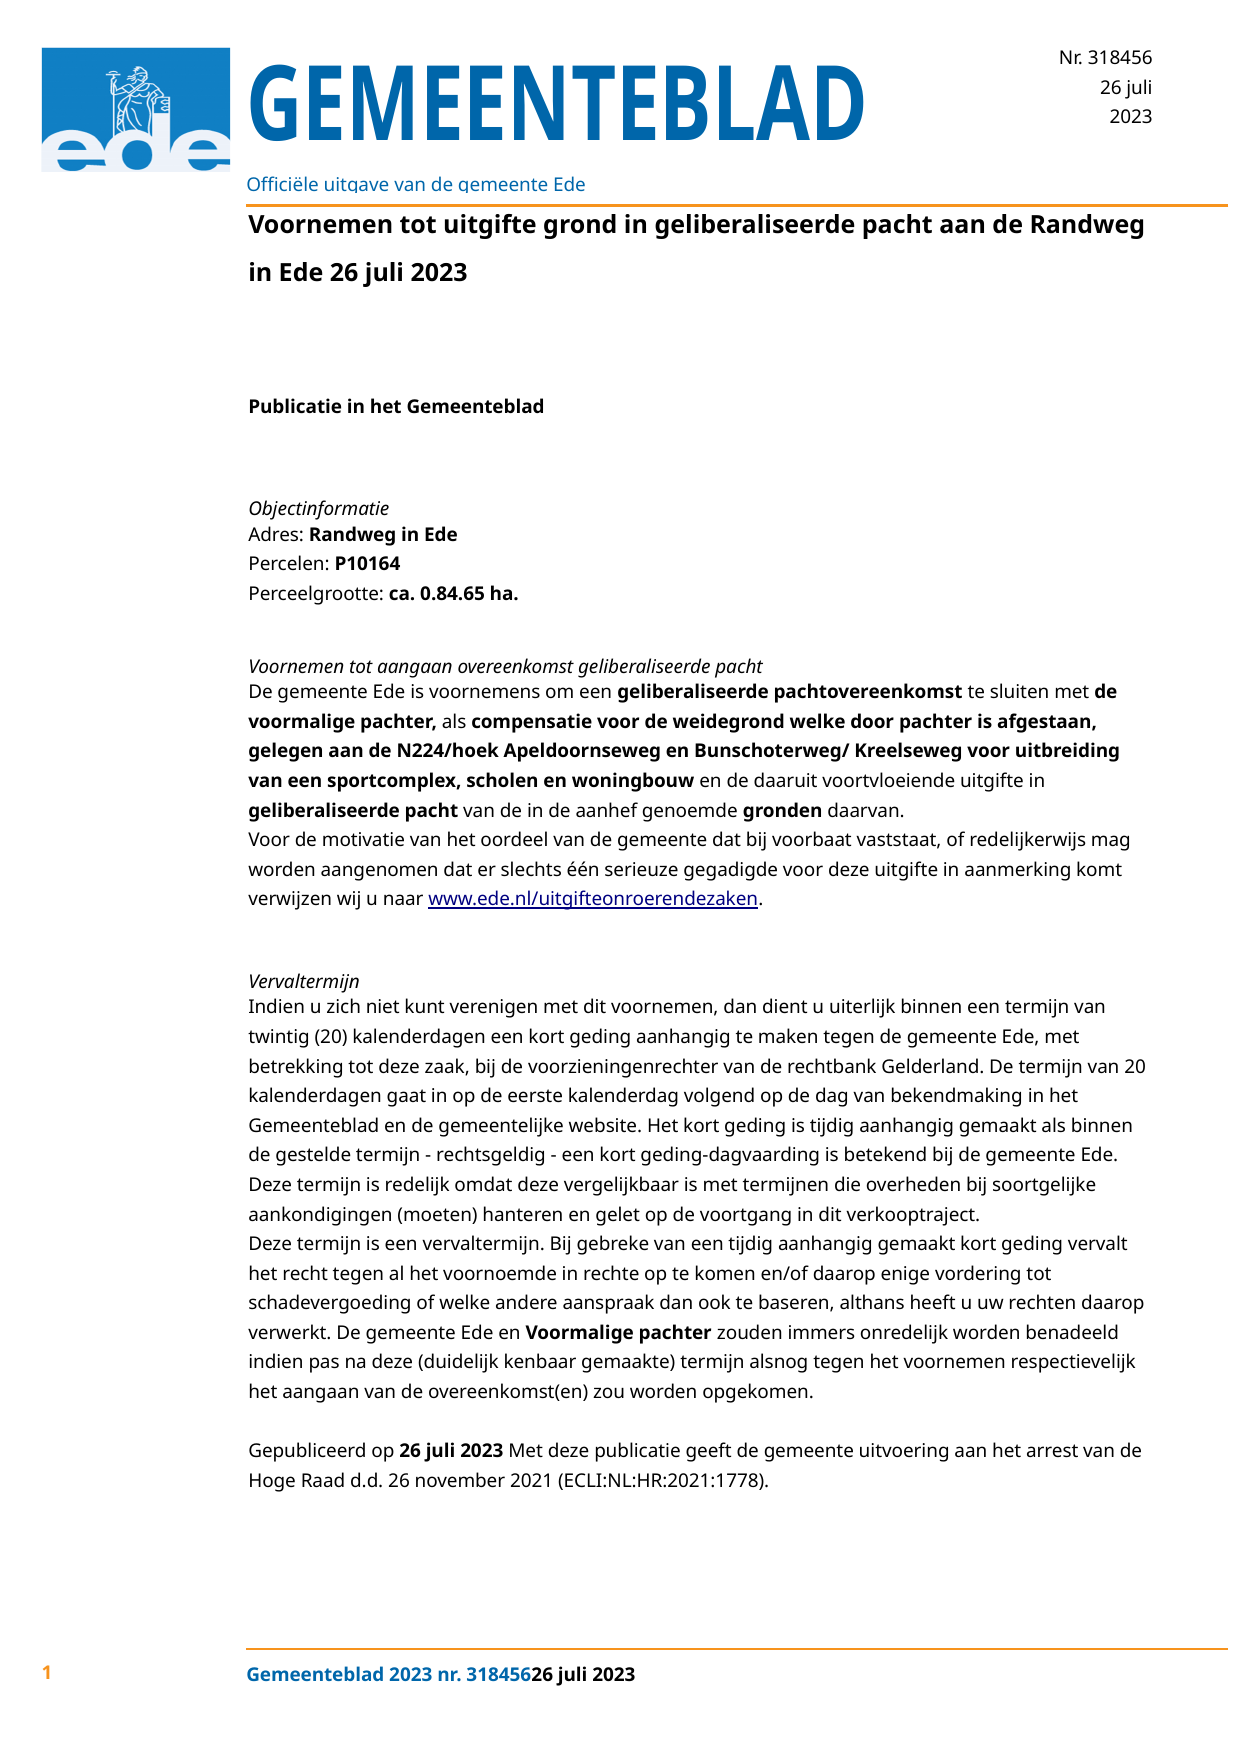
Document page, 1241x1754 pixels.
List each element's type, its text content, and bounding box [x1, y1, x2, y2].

text Percelen: P10164 [248, 551, 1152, 576]
text Voornemen tot aangaan overeenkomst geliberaliseerde pacht [248, 653, 1152, 678]
text Indien u zich niet kunt verenigen met dit voornemen, dan dient u uiterlijk binnen een termijn van twintig (20) kalenderdagen een kort geding aanhangig te maken tegen de gemeente Ede, met betrekking tot deze zaak, bij de voorzieningenrechter van de rechtbank Gelderland. De termijn van 20 kalenderdagen gaat in op de eerste kalenderdag volgend op de dag van bekendmaking in het Gemeenteblad en de gemeentelijke website. Het kort geding is tijdig aanhangig gemaakt als binnen de gestelde termijn - rechtsgeldig - een kort geding-dagvaarding is betekend bij de gemeente Ede. Deze termijn is redelijk omdat deze vergelijkbaar is met termijnen die overheden bij soortgelijke aankondigingen (moeten) hanteren en gelet op de voortgang in dit verkooptraject. [248, 994, 1152, 1227]
picture [41, 47, 231, 172]
text Adres: Randweg in Ede [248, 521, 1152, 547]
text Publicatie in het Gemeenteblad [248, 393, 1152, 419]
text Objectinformatie [248, 495, 1152, 521]
text De gemeente Ede is voornemens om een geliberaliseerde pachtovereenkomst te sluiten met de voormalige pachter, als compensatie voor de weidegrond welke door pachter is afgestaan, gelegen aan de N224/hoek Apeldoornseweg en Bunschoterweg/ Kreelseweg voor uitbreiding van een sportcomplex, scholen en woningbouw en de daaruit voortvloeiende uitgifte in geliberaliseerde pacht van de in de aanhef genoemde gronden daarvan. [248, 678, 1152, 823]
text Gepubliceerd op 26 juli 2023 Met deze publicatie geeft de gemeente uitvoering aan het arrest van de Hoge Raad d.d. 26 november 2021 (ECLI:NL:HR:2021:1778). [248, 1437, 1152, 1493]
text Voornemen tot uitgifte grond in geliberaliseerde pacht aan de Randweg in Ede 26 juli 2023 [248, 207, 1152, 288]
text Deze termijn is een vervaltermijn. Bij gebreke van een tijdig aanhangig gemaakt kort geding vervalt het recht tegen al het voornoemde in rechte op te komen en/of daarop enige vordering tot schadevergoeding of welke andere aanspraak dan ook te baseren, althans heeft u uw rechten daarop verwerkt. De gemeente Ede en Voormalige pachter zouden immers onredelijk worden benadeeld indien pas na deze (duidelijk kenbaar gemaakte) termijn alsnog tegen het voornemen respectievelijk het aangaan van de overeenkomst(en) zou worden opgekomen. [248, 1230, 1152, 1404]
text Vervaltermijn [248, 968, 1152, 994]
text Perceelgrootte: ca. 0.84.65 ha. [248, 580, 1152, 606]
text Voor de motivatie van het oordeel van de gemeente dat bij voorbaat vaststaat, of redelijkerwijs mag worden aangenomen dat er slechts één serieuze gegadigde voor deze uitgifte in aanmerking komt verwijzen wij u naar www.ede.nl/uitgifteonroerendezaken. [248, 826, 1152, 911]
